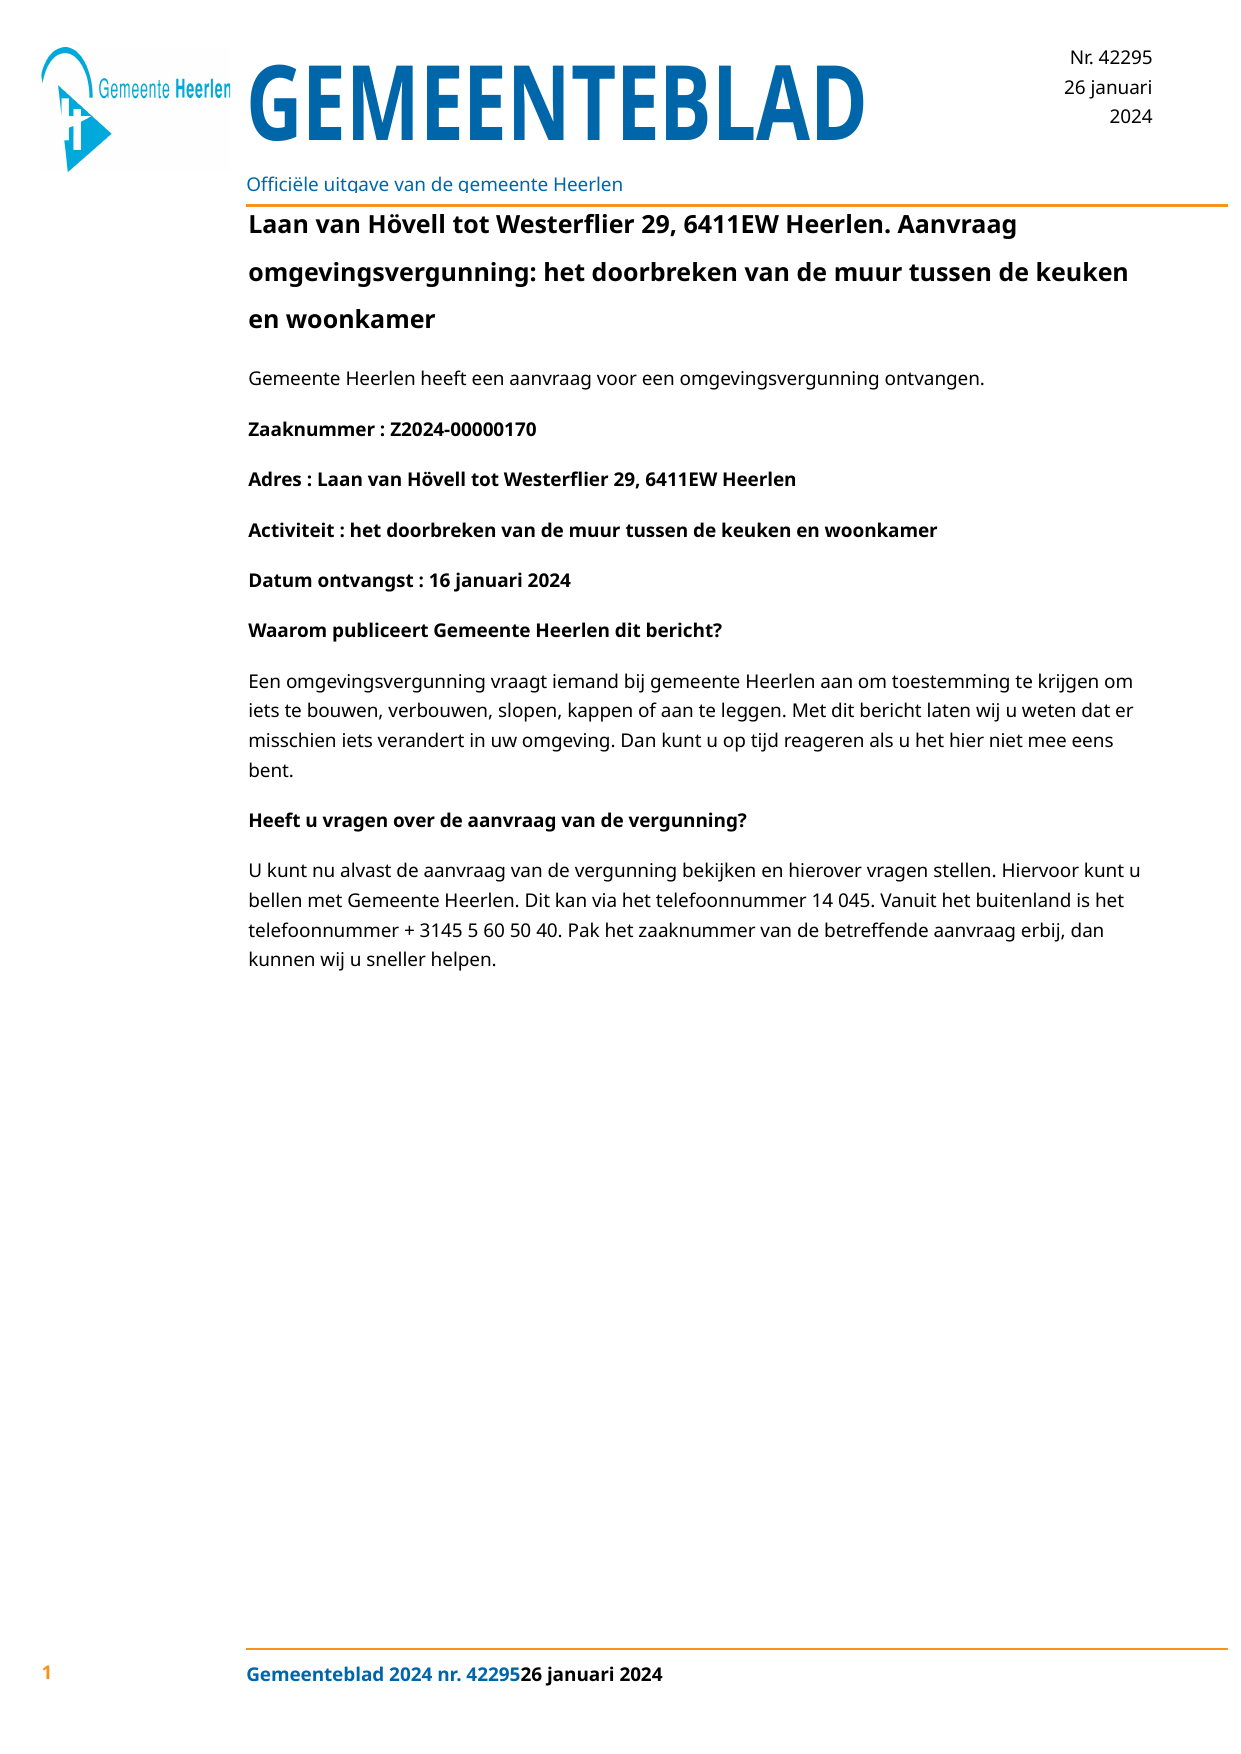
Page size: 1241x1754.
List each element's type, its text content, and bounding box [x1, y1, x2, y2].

text U kunt nu alvast de aanvraag van de vergunning bekijken en hierover vragen stellen. Hiervoor kunt u bellen met Gemeente Heerlen. Dit kan via het telefoonnummer 14 045. Vanuit het buitenland is het telefoonnummer + 3145 5 60 50 40. Pak het zaaknummer van de betreffende aanvraag erbij, dan kunnen wij u sneller helpen. [248, 858, 1152, 972]
picture [41, 47, 59, 70]
text Waarom publiceert Gemeente Heerlen dit bericht? [248, 618, 1152, 643]
text Zaaknummer : Z2024-00000170 [248, 416, 1152, 442]
picture [41, 47, 231, 172]
text Activiteit : het doorbreken van de muur tussen de keuken en woonkamer [248, 517, 1152, 542]
text Een omgevingsvergunning vraagt iemand bij gemeente Heerlen aan om toestemming te krijgen om iets te bouwen, verbouwen, slopen, kappen of aan te leggen. Met dit bericht laten wij u weten dat er misschien iets verandert in uw omgeving. Dan kunt u op tijd reageren als u het hier niet mee eens bent. [248, 668, 1152, 782]
text Heeft u vragen over de aanvraag van de vergunning? [248, 807, 1152, 833]
text Gemeente Heerlen heeft een aanvraag voor een omgevingsvergunning ontvangen. [248, 366, 1152, 391]
text Laan van Hövell tot Westerflier 29, 6411EW Heerlen. Aanvraag omgevingsvergunning: het doorbreken van de muur tussen de keuken en woonkamer [248, 207, 1152, 336]
text Datum ontvangst : 16 januari 2024 [248, 567, 1152, 593]
text Adres : Laan van Hövell tot Westerflier 29, 6411EW Heerlen [248, 466, 1152, 492]
